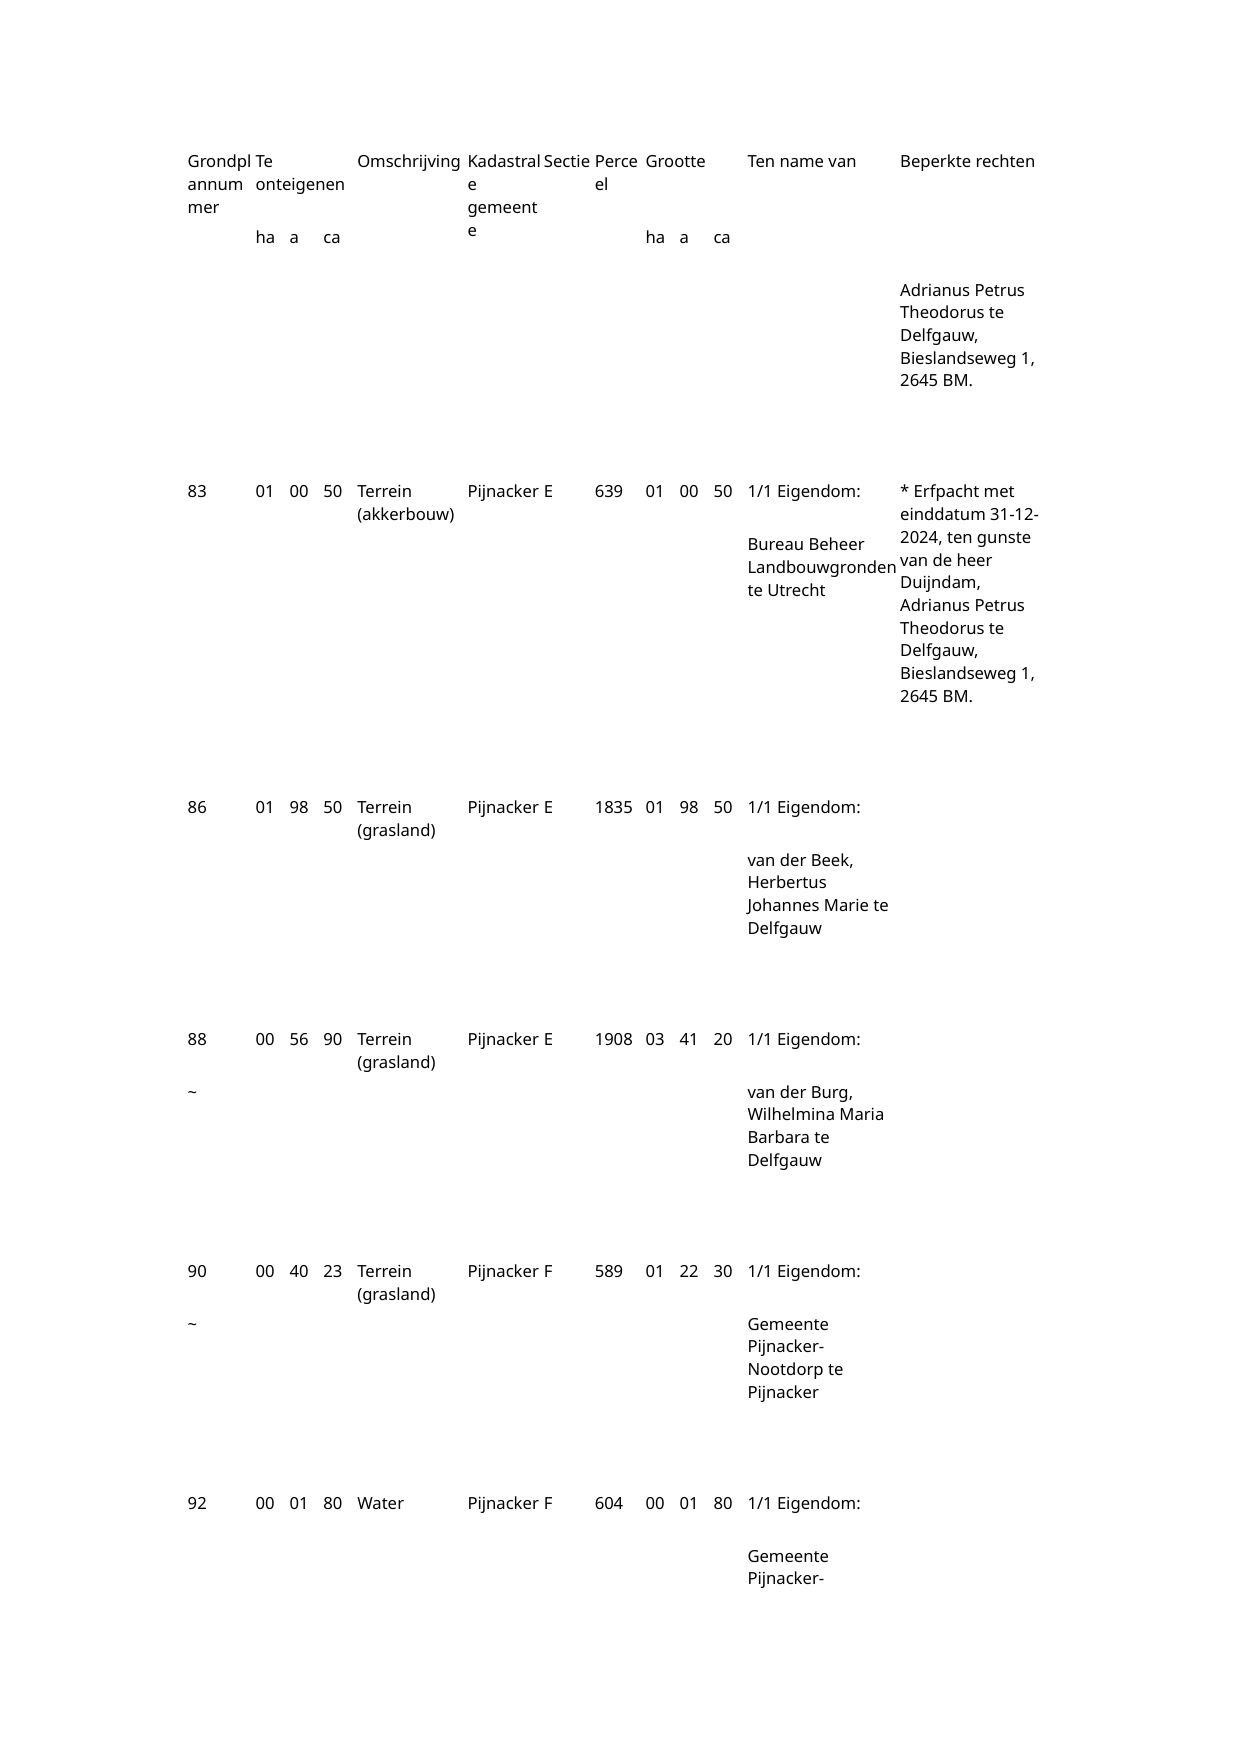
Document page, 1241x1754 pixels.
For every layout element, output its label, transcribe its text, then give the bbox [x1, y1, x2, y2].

table_cell [747, 737, 900, 796]
table_cell 00 [255, 1260, 289, 1433]
table_cell 30 [713, 1260, 747, 1433]
table_cell [188, 422, 255, 480]
table_cell 23 [323, 1260, 357, 1433]
table_cell 56 [289, 1028, 323, 1201]
table_cell 01 [255, 796, 289, 969]
table_cell [679, 422, 713, 480]
table_cell [747, 278, 900, 422]
table_cell [544, 278, 594, 422]
table_cell [357, 422, 467, 480]
table_cell [323, 422, 357, 480]
table_cell 589 [595, 1260, 645, 1433]
table_cell [645, 969, 679, 1028]
table_cell [645, 1201, 679, 1259]
table_cell 00 [645, 1492, 679, 1590]
table_cell Pijnacker [467, 796, 544, 969]
table_cell [544, 1201, 594, 1259]
table_header Sectie [544, 150, 594, 278]
table_cell [713, 278, 747, 422]
table_cell 01 [289, 1492, 323, 1590]
table_cell [255, 278, 289, 422]
table_cell [595, 1201, 645, 1259]
table_cell Pijnacker [467, 1492, 544, 1590]
table_cell a [289, 225, 323, 278]
table_cell ca [713, 225, 747, 278]
table_cell 50 [323, 480, 357, 737]
table_cell 41 [679, 1028, 713, 1201]
table_cell 00 [255, 1492, 289, 1590]
table_header Kadastrale gemeente [467, 150, 544, 278]
table_cell 01 [679, 1492, 713, 1590]
table_cell 50 [713, 480, 747, 737]
table_cell ca [323, 225, 357, 278]
table_cell 90 ~ [188, 1260, 255, 1433]
table_cell Terrein (grasland) [357, 1260, 467, 1433]
table_cell F [544, 1260, 594, 1433]
table_cell E [544, 796, 594, 969]
table_cell [255, 422, 289, 480]
table_cell 1/1 Eigendom: Gemeente Pijnacker- [747, 1492, 900, 1590]
table_cell 80 [713, 1492, 747, 1590]
table_cell [645, 278, 679, 422]
table_cell 639 [595, 480, 645, 737]
table_cell 92 [188, 1492, 255, 1590]
table_cell [645, 422, 679, 480]
table_cell [713, 422, 747, 480]
table_cell 1908 [595, 1028, 645, 1201]
table_cell 1/1 Eigendom: Bureau Beheer Landbouwgronden te Utrecht [747, 480, 900, 737]
table_cell [900, 969, 1053, 1028]
table_cell [188, 1201, 255, 1259]
table_cell 01 [645, 1260, 679, 1433]
table_cell [747, 1201, 900, 1259]
table_cell [357, 737, 467, 796]
table_cell [467, 1433, 544, 1492]
table_cell [900, 1492, 1053, 1590]
table_header Te onteigenen [255, 150, 357, 225]
table_cell 1/1 Eigendom: van der Burg, Wilhelmina Maria Barbara te Delfgauw [747, 1028, 900, 1201]
table_cell 86 [188, 796, 255, 969]
table_cell [188, 737, 255, 796]
table_cell [467, 278, 544, 422]
table_cell [679, 969, 713, 1028]
table_cell [713, 969, 747, 1028]
table_cell [467, 737, 544, 796]
table_cell E [544, 1028, 594, 1201]
table_cell [747, 422, 900, 480]
table_cell 00 [255, 1028, 289, 1201]
table_cell 50 [323, 796, 357, 969]
table_cell 00 [289, 480, 323, 737]
table_cell [900, 796, 1053, 969]
table_cell [679, 1433, 713, 1492]
table_cell * Erfpacht met einddatum 31-12-2024, ten gunste van de heer Duijndam, Adrianus Petrus Theodorus te Delfgauw, Bieslandseweg 1, 2645 BM. [900, 480, 1053, 737]
table_cell [188, 278, 255, 422]
table_cell [289, 969, 323, 1028]
table_cell 88 ~ [188, 1028, 255, 1201]
table_cell 20 [713, 1028, 747, 1201]
table_cell E [544, 480, 594, 737]
table_cell [679, 737, 713, 796]
table_cell [467, 422, 544, 480]
table_cell ha [255, 225, 289, 278]
table_cell 1835 [595, 796, 645, 969]
table_cell 1/1 Eigendom: van der Beek, Herbertus Johannes Marie te Delfgauw [747, 796, 900, 969]
table_cell ha [645, 225, 679, 278]
table_cell [323, 969, 357, 1028]
table_cell Pijnacker [467, 1260, 544, 1433]
table_cell [467, 969, 544, 1028]
table_cell Pijnacker [467, 480, 544, 737]
table_cell [188, 1433, 255, 1492]
table_cell [713, 737, 747, 796]
table_cell [645, 1433, 679, 1492]
table_cell [289, 422, 323, 480]
table_cell 98 [679, 796, 713, 969]
table_cell Terrein (grasland) [357, 1028, 467, 1201]
table_cell [900, 737, 1053, 796]
table_cell [544, 969, 594, 1028]
table_cell [357, 1201, 467, 1259]
table_cell Terrein (grasland) [357, 796, 467, 969]
table_cell [747, 1433, 900, 1492]
table_cell [900, 1260, 1053, 1433]
table_header Ten name van [747, 150, 900, 278]
table_header Omschrijving [357, 150, 467, 278]
table_cell [679, 1201, 713, 1259]
table_cell [323, 1433, 357, 1492]
table_cell 604 [595, 1492, 645, 1590]
table_cell 90 [323, 1028, 357, 1201]
table_cell Adrianus Petrus Theodorus te Delfgauw, Bieslandseweg 1, 2645 BM. [900, 278, 1053, 422]
table_cell 22 [679, 1260, 713, 1433]
table_cell Pijnacker [467, 1028, 544, 1201]
table_header Grondplannummer [188, 150, 255, 278]
table_cell [255, 737, 289, 796]
table_cell [595, 969, 645, 1028]
table_cell [679, 278, 713, 422]
table_cell [323, 1201, 357, 1259]
table_cell [900, 1433, 1053, 1492]
table_cell [467, 1201, 544, 1259]
table_cell 1/1 Eigendom: Gemeente Pijnacker-Nootdorp te Pijnacker [747, 1260, 900, 1433]
table_cell [595, 278, 645, 422]
table_cell [544, 737, 594, 796]
table_cell F [544, 1492, 594, 1590]
table_cell 01 [645, 480, 679, 737]
table_cell 40 [289, 1260, 323, 1433]
table_cell [188, 969, 255, 1028]
table_cell [713, 1201, 747, 1259]
table_header Grootte [645, 150, 747, 225]
table_cell 03 [645, 1028, 679, 1201]
table_cell a [679, 225, 713, 278]
table_cell [544, 422, 594, 480]
table_cell [357, 969, 467, 1028]
table_cell [747, 969, 900, 1028]
table_cell [900, 1201, 1053, 1259]
table_cell [255, 969, 289, 1028]
table_cell [289, 737, 323, 796]
table_header Perceel [595, 150, 645, 278]
table_cell 00 [679, 480, 713, 737]
table_cell [289, 278, 323, 422]
table_cell [544, 1433, 594, 1492]
table_cell 98 [289, 796, 323, 969]
table_cell 50 [713, 796, 747, 969]
table_cell [595, 737, 645, 796]
table_cell [357, 278, 467, 422]
table_header Beperkte rechten [900, 150, 1053, 278]
table_cell Water [357, 1492, 467, 1590]
table_cell [645, 737, 679, 796]
table_cell [289, 1433, 323, 1492]
table_cell 83 [188, 480, 255, 737]
table_cell [713, 1433, 747, 1492]
table_cell [255, 1433, 289, 1492]
table_cell [357, 1433, 467, 1492]
table_cell [595, 422, 645, 480]
table_cell Terrein (akkerbouw) [357, 480, 467, 737]
table_cell [323, 737, 357, 796]
table_cell [595, 1433, 645, 1492]
table_cell 01 [255, 480, 289, 737]
table_cell [323, 278, 357, 422]
table_cell [900, 422, 1053, 480]
table_cell 80 [323, 1492, 357, 1590]
table_cell [255, 1201, 289, 1259]
table_cell 01 [645, 796, 679, 969]
table_cell [900, 1028, 1053, 1201]
table_cell [289, 1201, 323, 1259]
